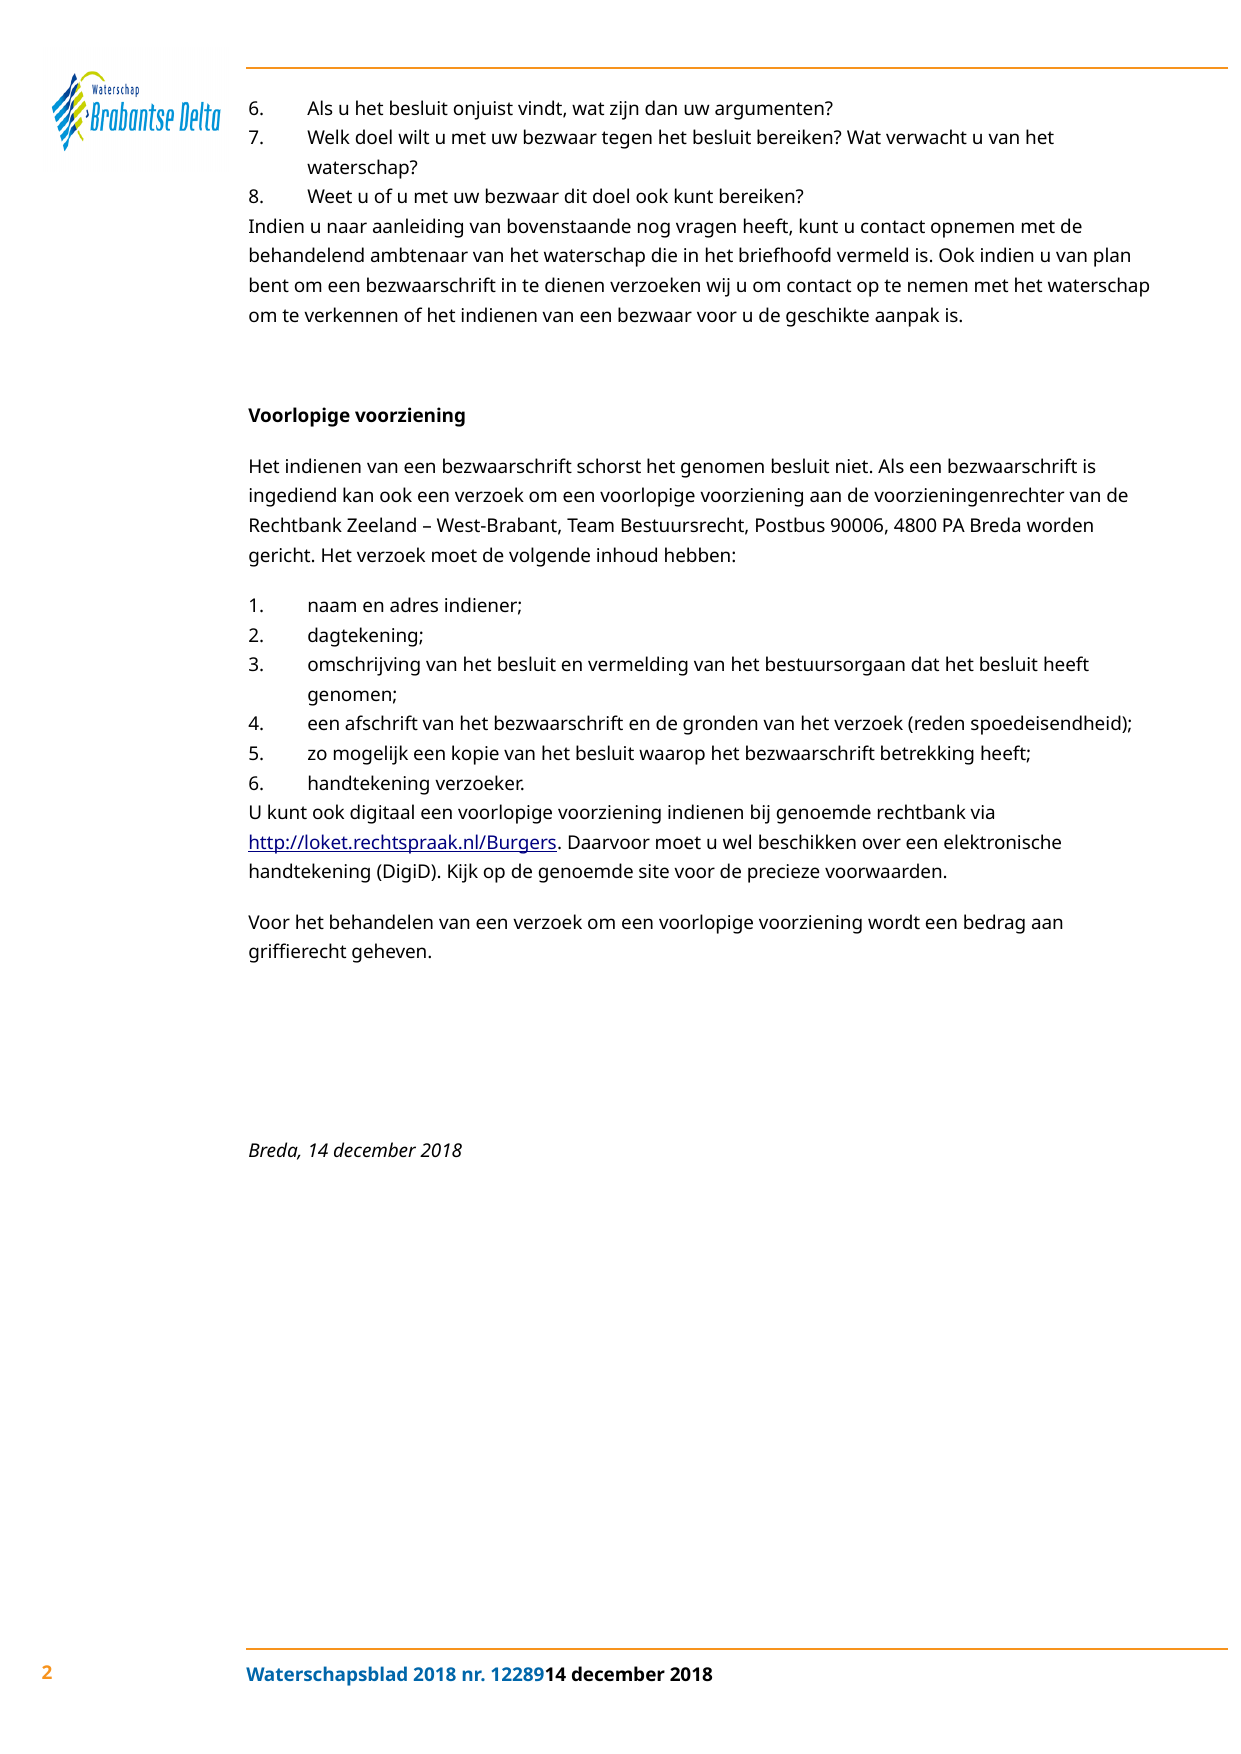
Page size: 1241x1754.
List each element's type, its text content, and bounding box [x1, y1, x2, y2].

text Indien u naar aanleiding van bovenstaande nog vragen heeft, kunt u contact opnemen met de behandelend ambtenaar van het waterschap die in het briefhoofd vermeld is. Ook indien u van plan bent om een bezwaarschrift in te dienen verzoeken wij u om contact op te nemen met het waterschap om te verkennen of het indienen van een bezwaar voor u de geschikte aanpak is. [248, 213, 1152, 328]
text U kunt ook digitaal een voorlopige voorziening indienen bij genoemde rechtbank via http://loket.rechtspraak.nl/Burgers. Daarvoor moet u wel beschikken over een elektronische handtekening (DigiD). Kijk op de genoemde site voor de precieze voorwaarden. [248, 799, 1152, 884]
list Welk doel wilt u met uw bezwaar tegen het besluit bereiken? Wat verwacht u van het waterschap? [248, 124, 1152, 180]
text Voor het behandelen van een verzoek om een voorlopige voorziening wordt een bedrag aan griffierecht geheven. [248, 909, 1152, 964]
text Voorlopige voorziening [248, 403, 1152, 428]
list Weet u of u met uw bezwaar dit doel ook kunt bereiken? [248, 183, 1152, 209]
text Het indienen van een bezwaarschrift schorst het genomen besluit niet. Als een bezwaarschrift is ingediend kan ook een verzoek om een voorlopige voorziening aan de voorzieningenrechter van de Rechtbank Zeeland – West-Brabant, Team Bestuursrecht, Postbus 90006, 4800 PA Breda worden gericht. Het verzoek moet de volgende inhoud hebben: [248, 453, 1152, 568]
list handtekening verzoeker. [248, 770, 1152, 796]
list omschrijving van het besluit en vermelding van het bestuursorgaan dat het besluit heeft genomen; [248, 651, 1152, 707]
list dagtekening; [248, 622, 1152, 648]
picture [41, 47, 231, 172]
list Als u het besluit onjuist vindt, wat zijn dan uw argumenten? [248, 95, 1152, 121]
list zo mogelijk een kopie van het besluit waarop het bezwaarschrift betrekking heeft; [248, 740, 1152, 766]
list een afschrift van het bezwaarschrift en de gronden van het verzoek (reden spoedeisendheid); [248, 711, 1152, 736]
text Breda, 14 december 2018 [248, 1138, 1152, 1163]
list naam en adres indiener; [248, 592, 1152, 618]
